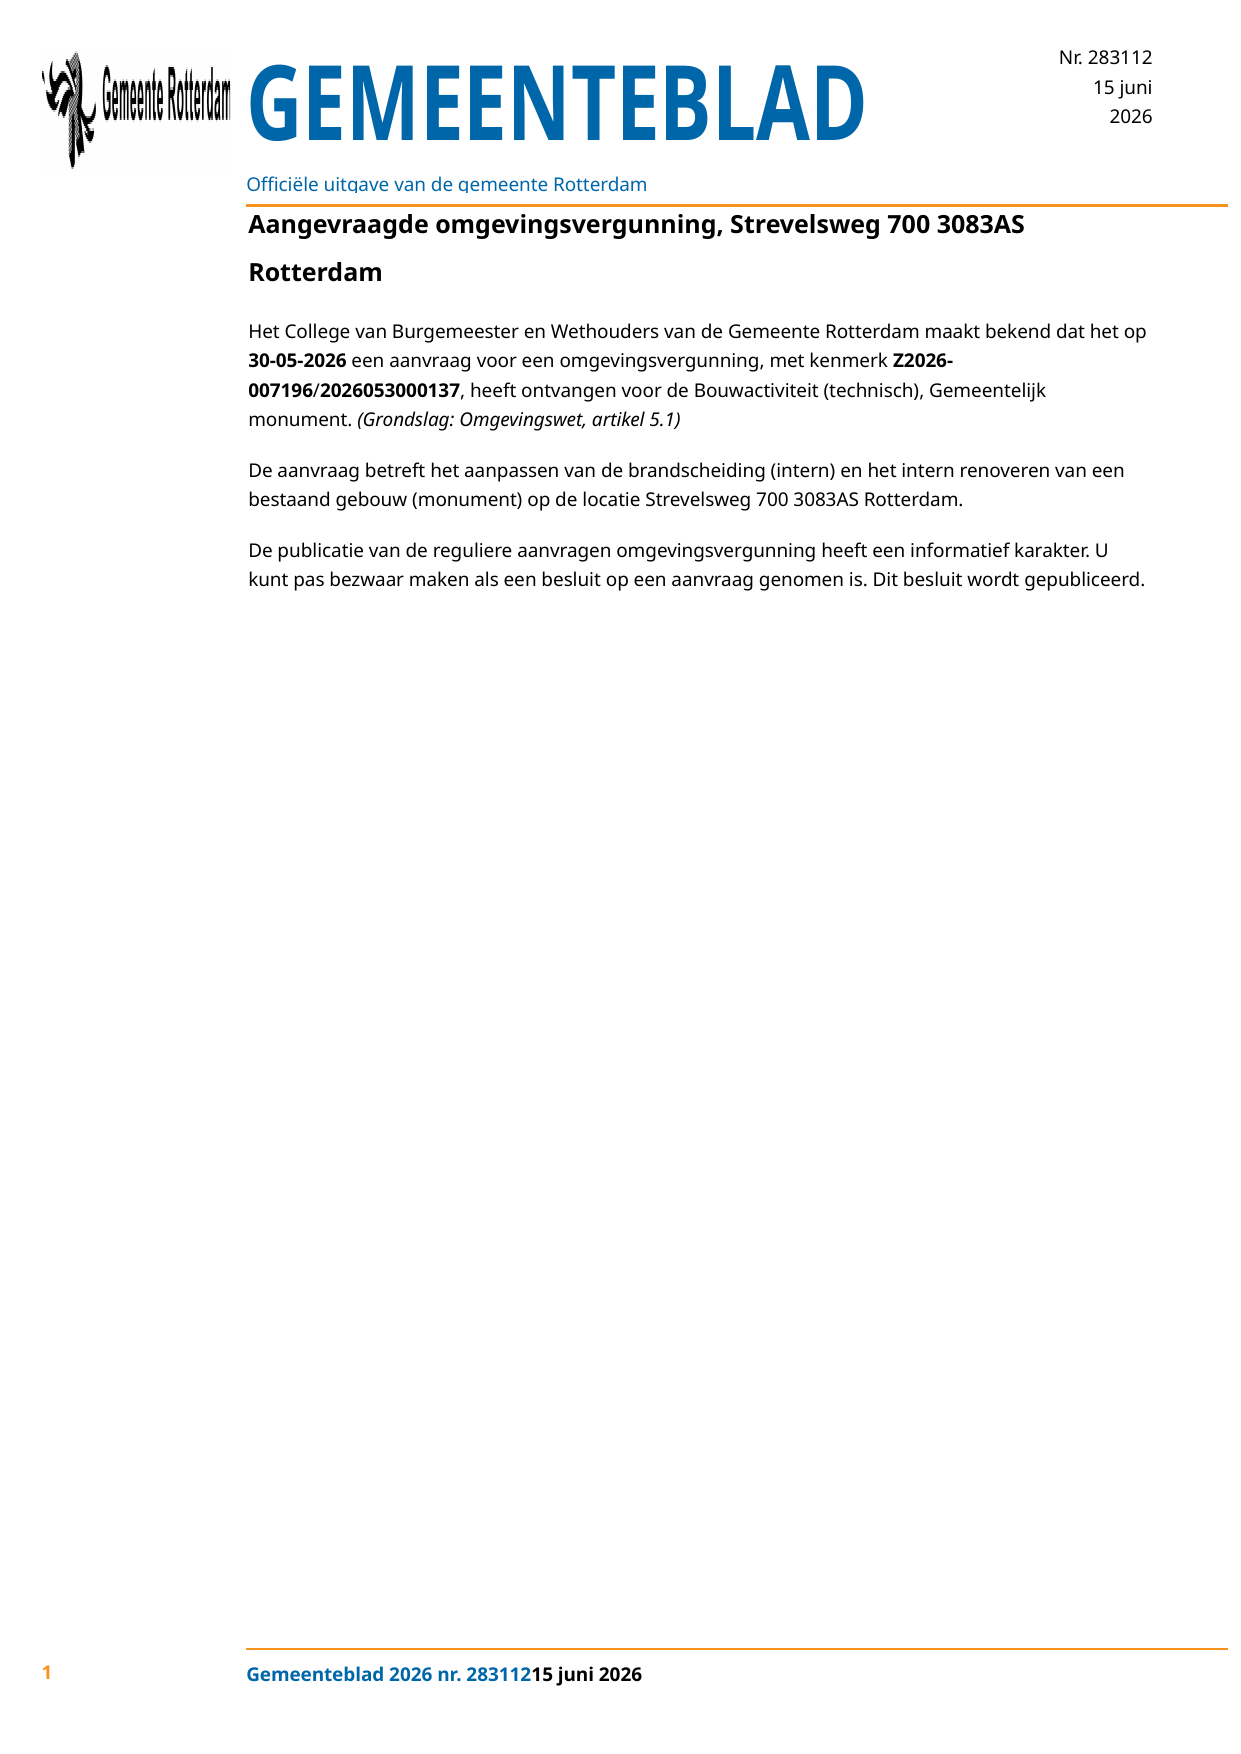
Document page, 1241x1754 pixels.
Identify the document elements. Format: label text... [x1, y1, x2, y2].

picture [41, 47, 231, 172]
text De aanvraag betreft het aanpassen van de brandscheiding (intern) en het intern renoveren van een bestaand gebouw (monument) op de locatie Strevelsweg 700 3083AS Rotterdam. [248, 457, 1152, 512]
text De publicatie van de reguliere aanvragen omgevingsvergunning heeft een informatief karakter. U kunt pas bezwaar maken als een besluit op een aanvraag genomen is. Dit besluit wordt gepubliceerd. [248, 537, 1152, 592]
text Het College van Burgemeester en Wethouders van de Gemeente Rotterdam maakt bekend dat het op 30-05-2026 een aanvraag voor een omgevingsvergunning, met kenmerk Z2026-007196/2026053000137, heeft ontvangen voor de Bouwactiviteit (technisch), Gemeentelijk monument. (Grondslag: Omgevingswet, artikel 5.1) [248, 318, 1152, 432]
text Aangevraagde omgevingsvergunning, Strevelsweg 700 3083AS Rotterdam [248, 207, 1152, 288]
